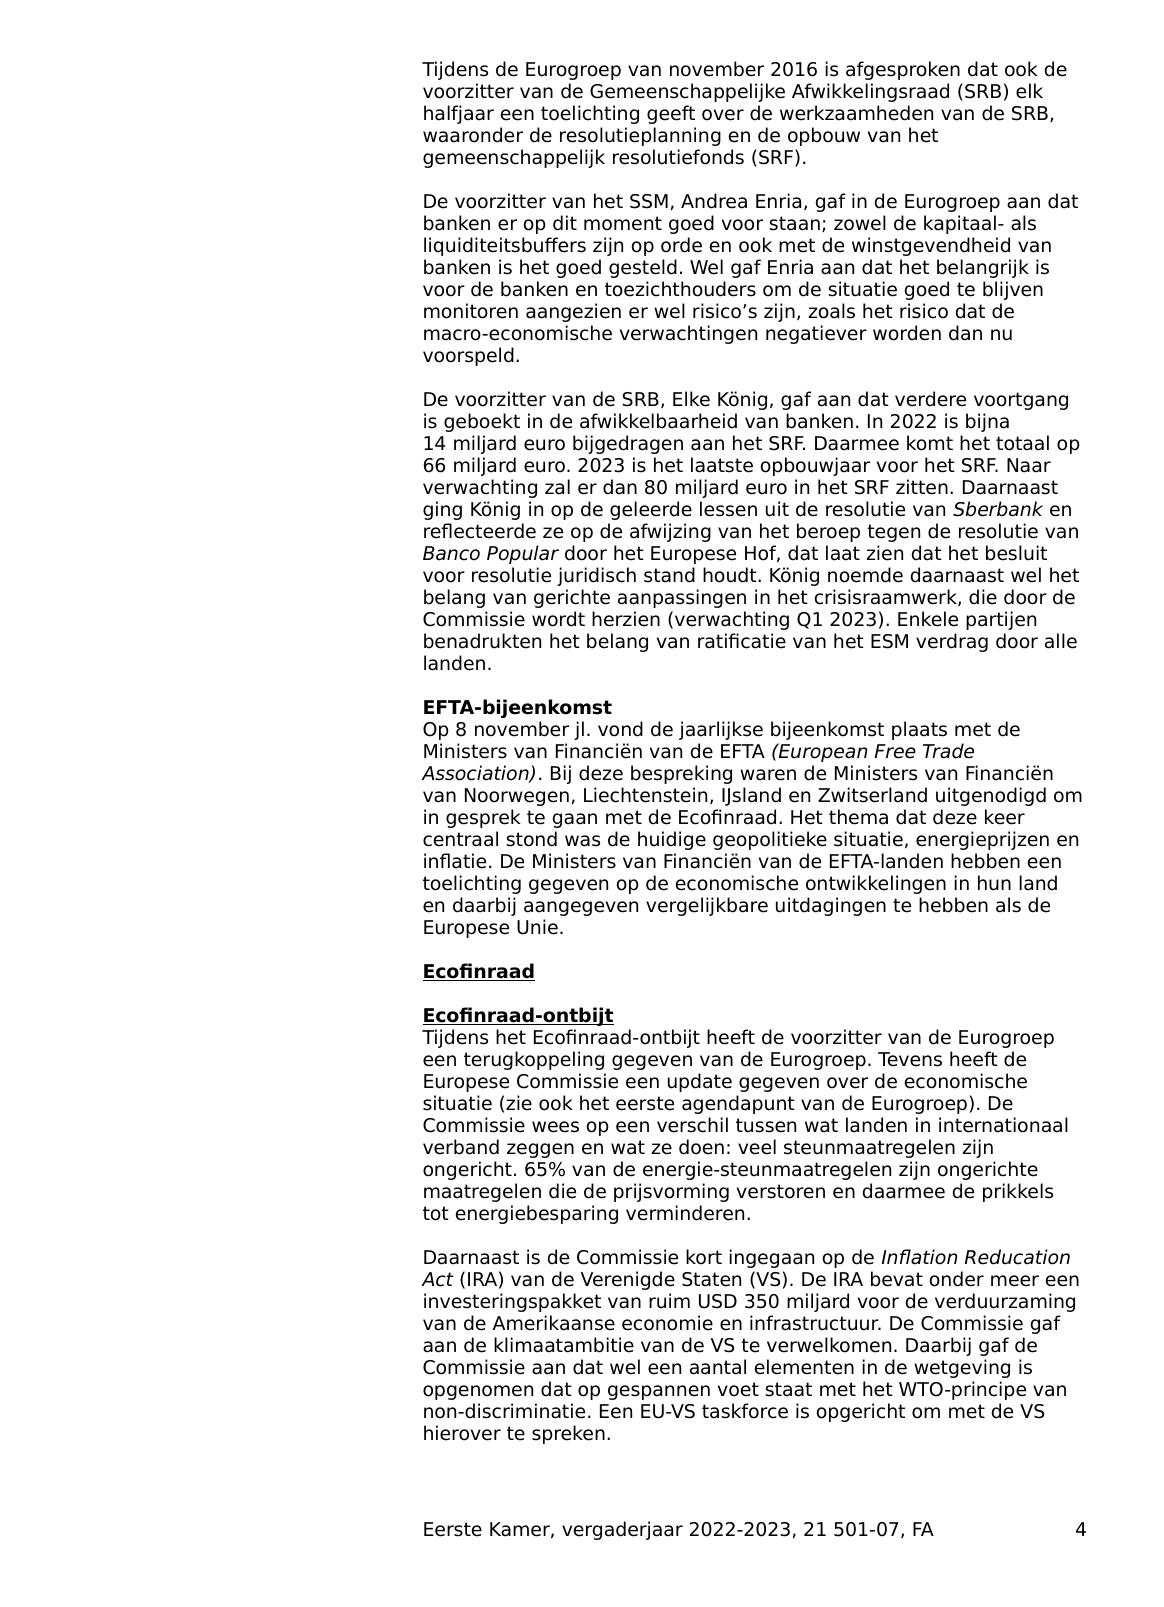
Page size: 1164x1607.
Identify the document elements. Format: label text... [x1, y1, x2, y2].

text Op 8 november jl. vond de jaarlijkse bijeenkomst plaats met de Ministers van Financiën van de EFTA (European Free Trade Association). Bij deze bespreking waren de Ministers van Financiën van Noorwegen, Liechtenstein, IJsland en Zwitserland uitgenodigd om in gesprek te gaan met de Ecofinraad. Het thema dat deze keer centraal stond was de huidige geopolitieke situatie, energieprijzen en inflatie. De Ministers van Financiën van de EFTA-landen hebben een toelichting gegeven op de economische ontwikkelingen in hun land en daarbij aangegeven vergelijkbare uitdagingen te hebben als de Europese Unie. [422, 719, 1087, 939]
text De voorzitter van de SRB, Elke König, gaf aan dat verdere voortgang is geboekt in de afwikkelbaarheid van banken. In 2022 is bijna 14 miljard euro bijgedragen aan het SRF. Daarmee komt het totaal op 66 miljard euro. 2023 is het laatste opbouwjaar voor het SRF. Naar verwachting zal er dan 80 miljard euro in het SRF zitten. Daarnaast ging König in op de geleerde lessen uit de resolutie van Sberbank en reflecteerde ze op de afwijzing van het beroep tegen de resolutie van Banco Popular door het Europese Hof, dat laat zien dat het besluit voor resolutie juridisch stand houdt. König noemde daarnaast wel het belang van gerichte aanpassingen in het crisisraamwerk, die door de Commissie wordt herzien (verwachting Q1 2023). Enkele partijen benadrukten het belang van ratificatie van het ESM verdrag door alle landen. [422, 389, 1087, 675]
subtitle EFTA-bijeenkomst [422, 697, 1087, 719]
subtitle Ecofinraad [422, 961, 1087, 983]
text Tijdens het Ecofinraad-ontbijt heeft de voorzitter van de Eurogroep een terugkoppeling gegeven van de Eurogroep. Tevens heeft de Europese Commissie een update gegeven over de economische situatie (zie ook het eerste agendapunt van de Eurogroep). De Commissie wees op een verschil tussen wat landen in internationaal verband zeggen en wat ze doen: veel steunmaatregelen zijn ongericht. 65% van de energie-steunmaatregelen zijn ongerichte maatregelen die de prijsvorming verstoren en daarmee de prikkels tot energiebesparing verminderen. [422, 1027, 1087, 1225]
text Daarnaast is de Commissie kort ingegaan op de Inflation Reducation Act (IRA) van de Verenigde Staten (VS). De IRA bevat onder meer een investeringspakket van ruim USD 350 miljard voor de verduurzaming van de Amerikaanse economie en infrastructuur. De Commissie gaf aan de klimaatambitie van de VS te verwelkomen. Daarbij gaf de Commissie aan dat wel een aantal elementen in de wetgeving is opgenomen dat op gespannen voet staat met het WTO-principe van non-discriminatie. Een EU-VS taskforce is opgericht om met de VS hierover te spreken. [422, 1247, 1087, 1445]
text Tijdens de Eurogroep van november 2016 is afgesproken dat ook de voorzitter van de Gemeenschappelijke Afwikkelingsraad (SRB) elk halfjaar een toelichting geeft over de werkzaamheden van de SRB, waaronder de resolutieplanning en de opbouw van het gemeenschappelijk resolutiefonds (SRF). [422, 59, 1087, 169]
text De voorzitter van het SSM, Andrea Enria, gaf in de Eurogroep aan dat banken er op dit moment goed voor staan; zowel de kapitaal- als liquiditeitsbuffers zijn op orde en ook met de winstgevendheid van banken is het goed gesteld. Wel gaf Enria aan dat het belangrijk is voor de banken en toezichthouders om de situatie goed te blijven monitoren aangezien er wel risico’s zijn, zoals het risico dat de macro-economische verwachtingen negatiever worden dan nu voorspeld. [422, 191, 1087, 367]
subtitle Ecofinraad-ontbijt [422, 1005, 1087, 1027]
